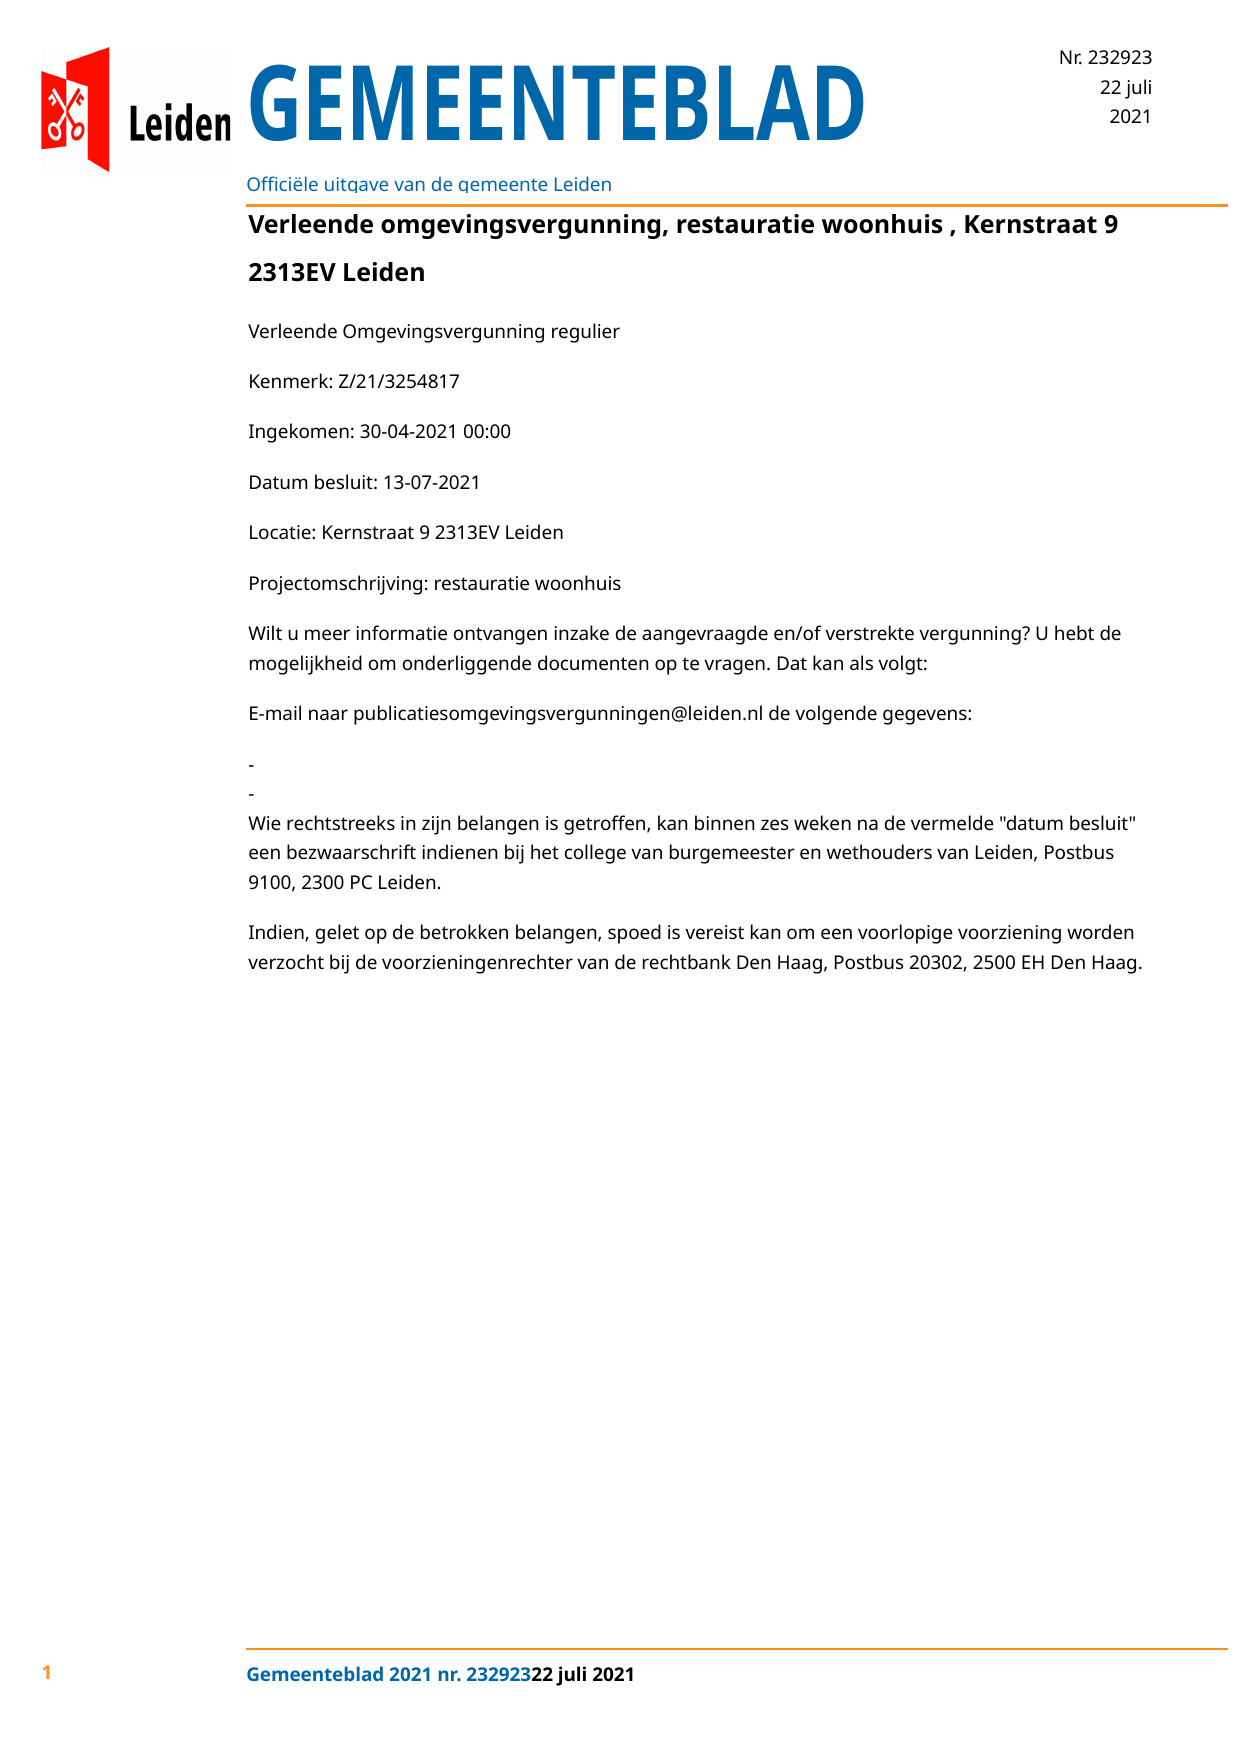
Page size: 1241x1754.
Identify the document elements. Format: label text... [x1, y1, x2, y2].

text Wie rechtstreeks in zijn belangen is getroffen, kan binnen zes weken na de vermelde "datum besluit" een bezwaarschrift indienen bij het college van burgemeester en wethouders van Leiden, Postbus 9100, 2300 PC Leiden. [248, 810, 1152, 895]
text Indien, gelet op de betrokken belangen, spoed is vereist kan om een voorlopige voorziening worden verzocht bij de voorzieningenrechter van de rechtbank Den Haag, Postbus 20302, 2500 EH Den Haag. [248, 919, 1152, 975]
text E-mail naar publicatiesomgevingsvergunningen@leiden.nl de volgende gegevens: [248, 700, 1152, 726]
text Projectomschrijving: restauratie woonhuis [248, 570, 1152, 596]
text Kenmerk: Z/21/3254817 [248, 368, 1152, 394]
text Wilt u meer informatie ontvangen inzake de aangevraagde en/of verstrekte vergunning? U hebt de mogelijkheid om onderliggende documenten op te vragen. Dat kan als volgt: [248, 620, 1152, 676]
picture [41, 47, 231, 172]
text Ingekomen: 30-04-2021 00:00 [248, 419, 1152, 444]
text Verleende Omgevingsvergunning regulier [248, 318, 1152, 344]
text Datum besluit: 13-07-2021 [248, 469, 1152, 495]
text Locatie: Kernstraat 9 2313EV Leiden [248, 519, 1152, 545]
text Verleende omgevingsvergunning, restauratie woonhuis , Kernstraat 9 2313EV Leiden [248, 207, 1152, 288]
